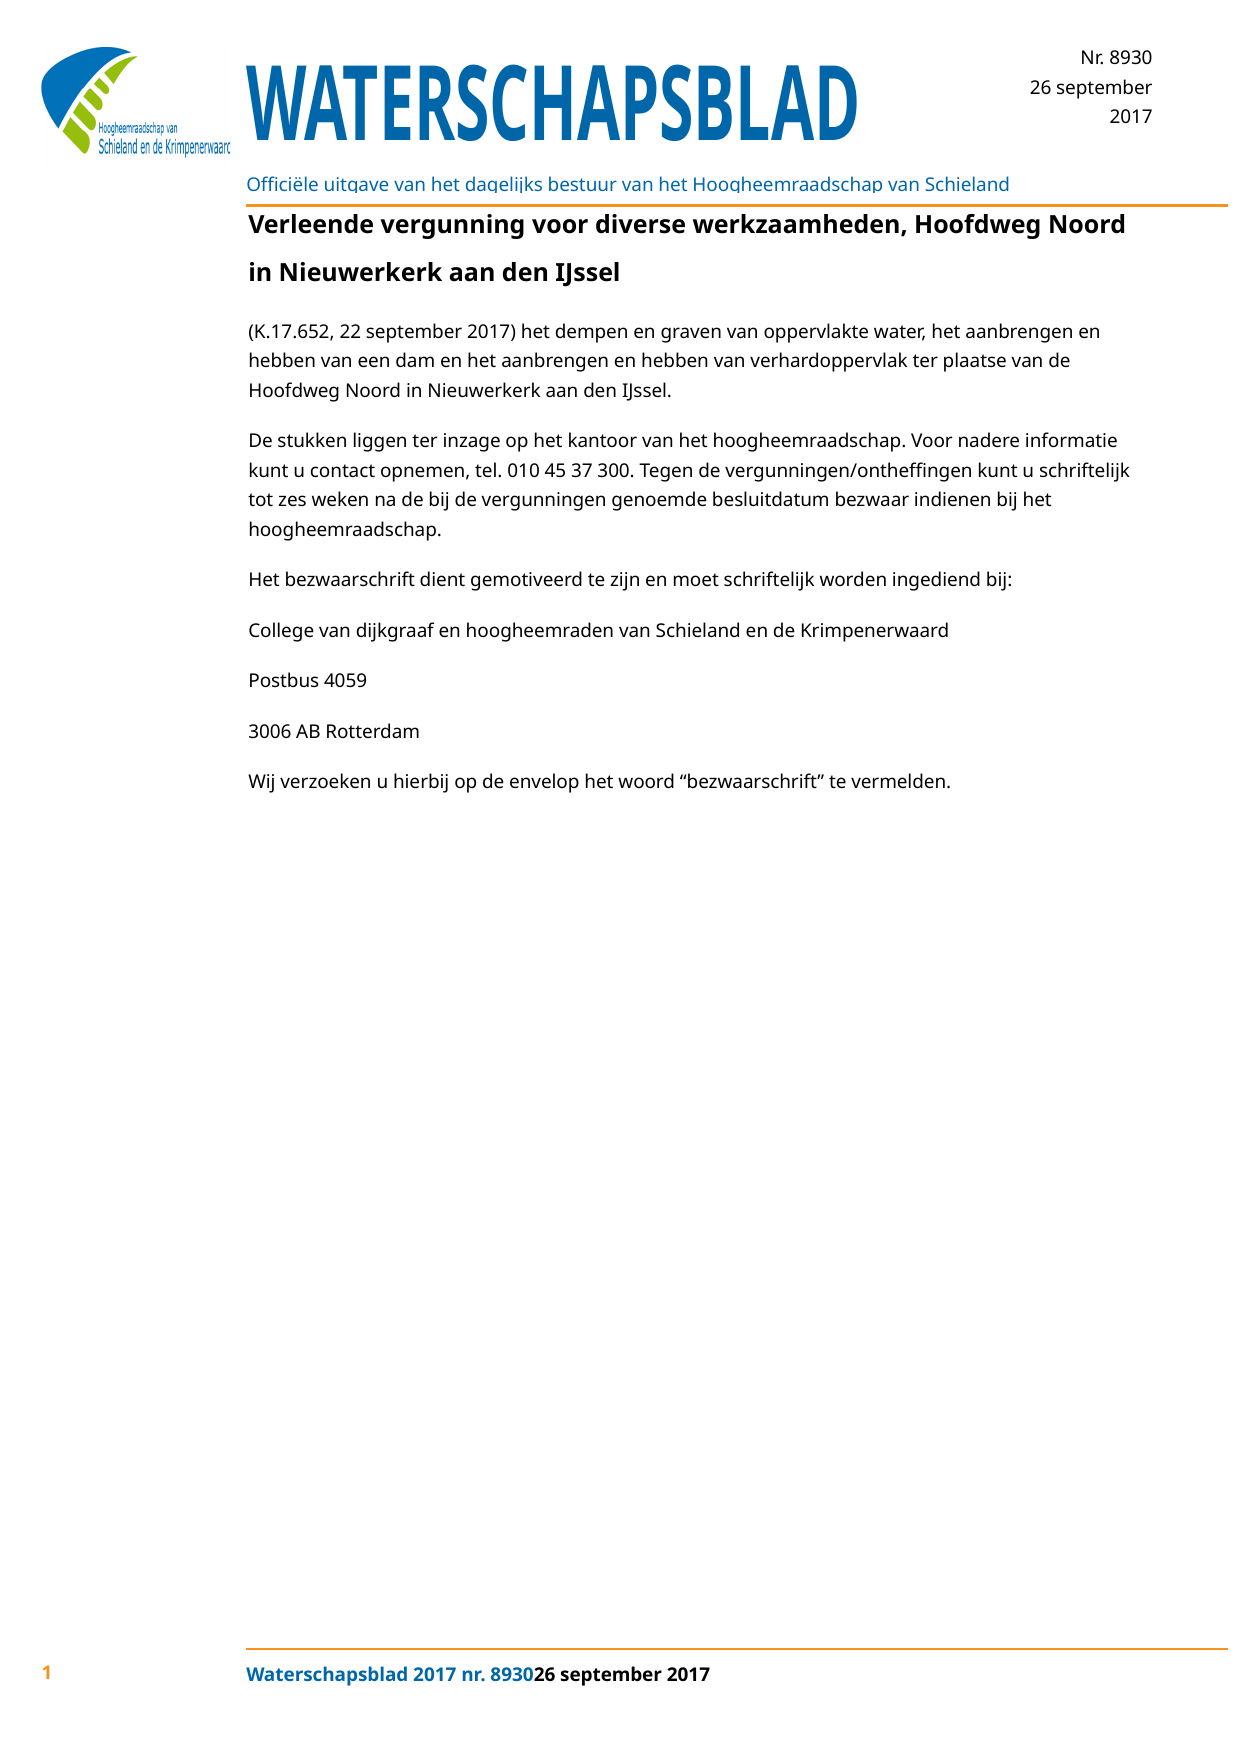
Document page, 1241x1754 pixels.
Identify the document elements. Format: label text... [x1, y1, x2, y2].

text Verleende vergunning voor diverse werkzaamheden, Hoofdweg Noord in Nieuwerkerk aan den IJssel [248, 207, 1152, 288]
text (K.17.652, 22 september 2017) het dempen en graven van oppervlakte water, het aanbrengen en hebben van een dam en het aanbrengen en hebben van verhardoppervlak ter plaatse van de Hoofdweg Noord in Nieuwerkerk aan den IJssel. [248, 318, 1152, 403]
text De stukken liggen ter inzage op het kantoor van het hoogheemraadschap. Voor nadere informatie kunt u contact opnemen, tel. 010 45 37 300. Tegen de vergunningen/ontheffingen kunt u schriftelijk tot zes weken na de bij de vergunningen genoemde besluitdatum bezwaar indienen bij het hoogheemraadschap. [248, 427, 1152, 542]
text Postbus 4059 [248, 667, 1152, 693]
picture [41, 47, 231, 172]
text 3006 AB Rotterdam [248, 718, 1152, 744]
text Wij verzoeken u hierbij op de envelop het woord “bezwaarschrift” te vermelden. [248, 768, 1152, 794]
text Het bezwaarschrift dient gemotiveerd te zijn en moet schriftelijk worden ingediend bij: [248, 567, 1152, 592]
text College van dijkgraaf en hoogheemraden van Schieland en de Krimpenerwaard [248, 617, 1152, 643]
